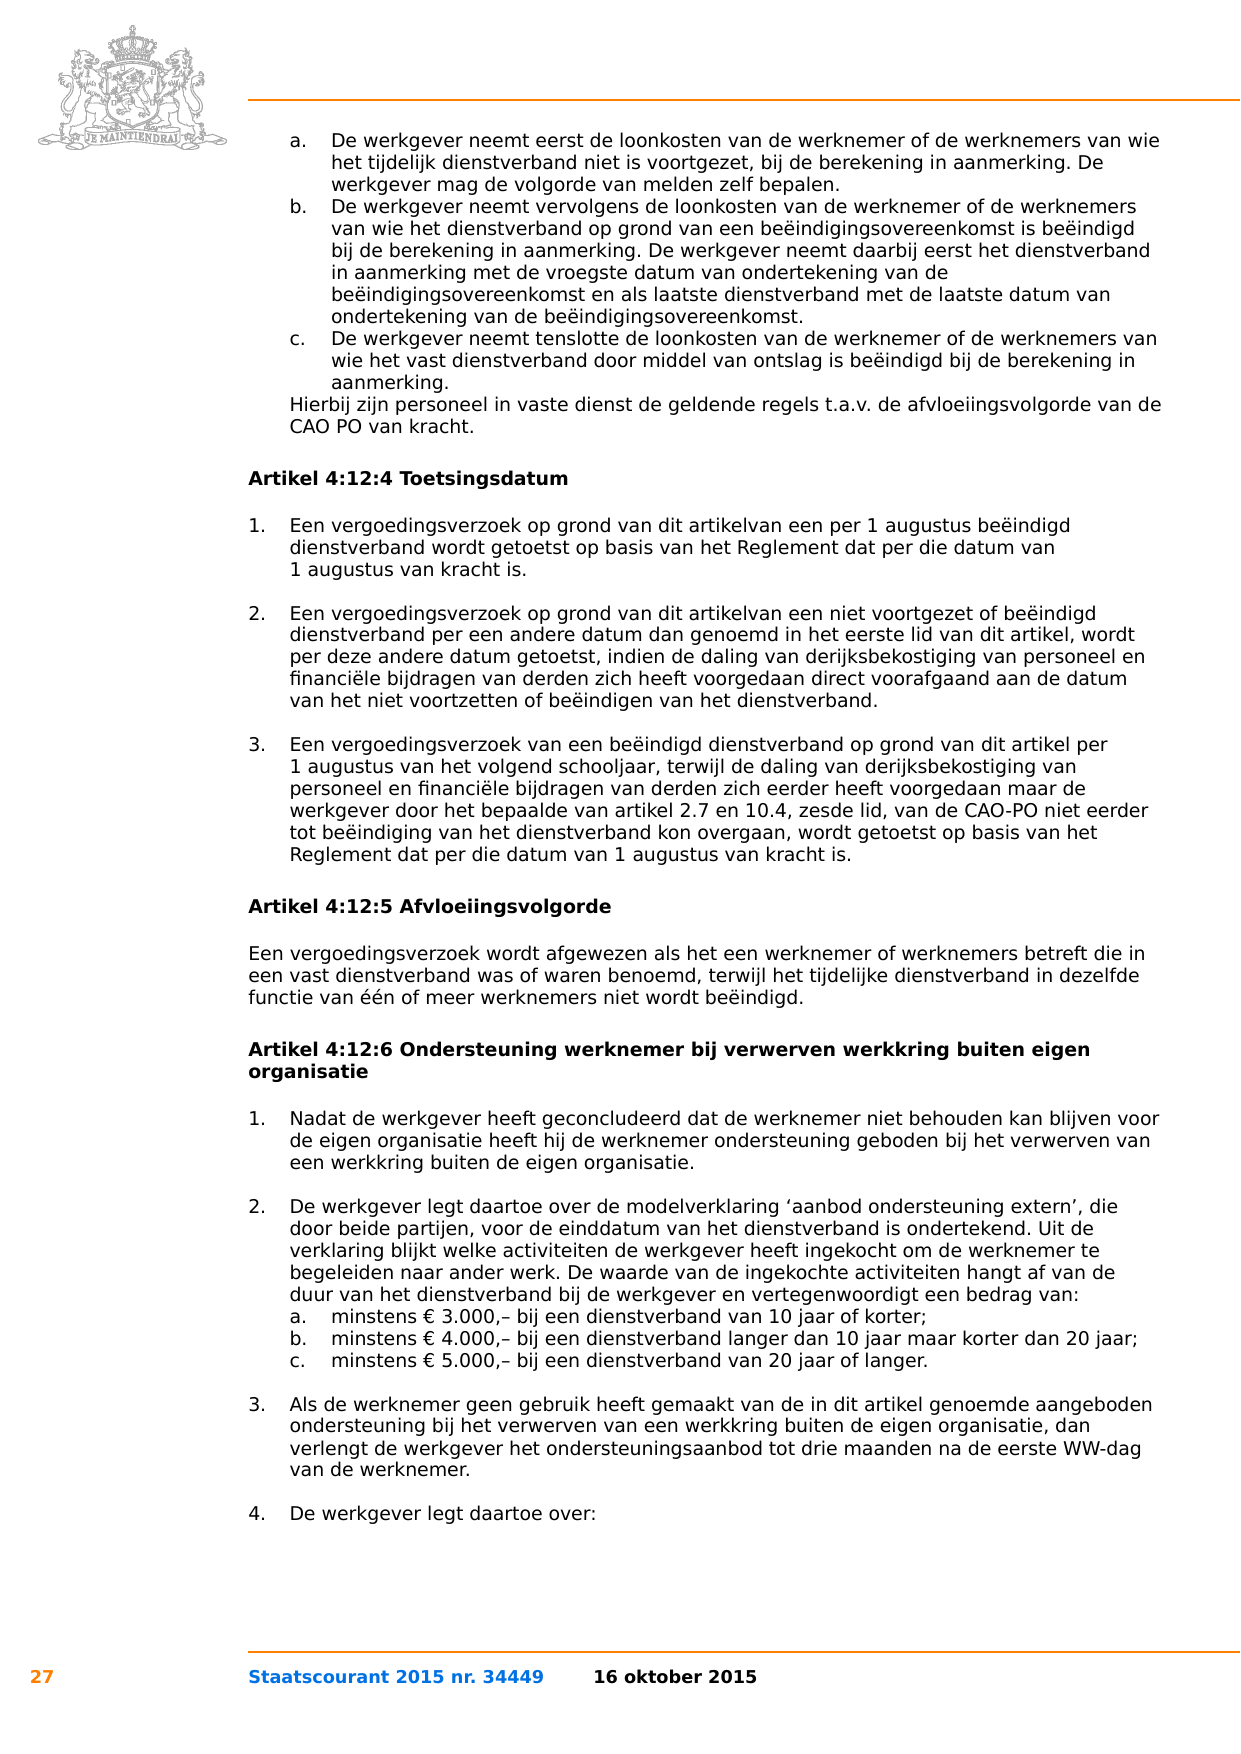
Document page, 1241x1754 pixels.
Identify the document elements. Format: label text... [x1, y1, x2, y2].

subtitle Artikel 4:12:4 Toetsingsdatum [248, 468, 1163, 489]
text Een vergoedingsverzoek wordt afgewezen als het een werknemer of werknemers betreft die in een vast dienstverband was of waren benoemd, terwijl het tijdelijke dienstverband in dezelfde functie van één of meer werknemers niet wordt beëindigd. [248, 943, 1163, 1009]
text c. minstens € 5.000,– bij een dienstverband van 20 jaar of langer. [289, 1349, 1163, 1372]
text b. minstens € 4.000,– bij een dienstverband langer dan 10 jaar maar korter dan 20 jaar; [289, 1328, 1163, 1349]
text 3. Als de werknemer geen gebruik heeft gemaakt van de in dit artikel genoemde aangeboden ondersteuning bij het verwerven van een werkkring buiten de eigen organisatie, dan verlengt de werkgever het ondersteuningsaanbod tot drie maanden na de eerste WW-dag van de werknemer. [248, 1393, 1163, 1481]
text a. minstens € 3.000,– bij een dienstverband van 10 jaar of korter; [289, 1306, 1163, 1328]
text 2. De werkgever legt daartoe over de modelverklaring ‘aanbod ondersteuning extern’, die door beide partijen, voor de einddatum van het dienstverband is ondertekend. Uit de verklaring blijkt welke activiteiten de werkgever heeft ingekocht om de werknemer te begeleiden naar ander werk. De waarde van de ingekochte activiteiten hangt af van de duur van het dienstverband bij de werkgever en vertegenwoordigt een bedrag van: [248, 1196, 1163, 1306]
subtitle Artikel 4:12:6 Ondersteuning werknemer bij verwerven werkkring buiten eigen organisatie [248, 1039, 1163, 1083]
text c. De werkgever neemt tenslotte de loonkosten van de werknemer of de werknemers van wie het vast dienstverband door middel van ontslag is beëindigd bij de berekening in aanmerking. [289, 328, 1163, 394]
text a. De werkgever neemt eerst de loonkosten van de werknemer of de werknemers van wie het tijdelijk dienstverband niet is voortgezet, bij de berekening in aanmerking. De werkgever mag de volgorde van melden zelf bepalen. [289, 130, 1163, 196]
text 4. De werkgever legt daartoe over: [248, 1503, 1163, 1525]
text 1. Nadat de werkgever heeft geconcludeerd dat de werknemer niet behouden kan blijven voor de eigen organisatie heeft hij de werknemer ondersteuning geboden bij het verwerven van een werkkring buiten de eigen organisatie. [248, 1108, 1163, 1174]
text 3. Een vergoedingsverzoek van een beëindigd dienstverband op grond van dit artikel per 1 augustus van het volgend schooljaar, terwijl de daling van derijksbekostiging van personeel en financiële bijdragen van derden zich eerder heeft voorgedaan maar de werkgever door het bepaalde van artikel 2.7 en 10.4, zesde lid, van de CAO-PO niet eerder tot beëindiging van het dienstverband kon overgaan, wordt getoetst op basis van het Reglement dat per die datum van 1 augustus van kracht is. [248, 734, 1163, 866]
picture [38, 25, 227, 150]
text 2. Een vergoedingsverzoek op grond van dit artikelvan een niet voortgezet of beëindigd dienstverband per een andere datum dan genoemd in het eerste lid van dit artikel, wordt per deze andere datum getoetst, indien de daling van derijksbekostiging van personeel en financiële bijdragen van derden zich heeft voorgedaan direct voorafgaand aan de datum van het niet voortzetten of beëindigen van het dienstverband. [248, 602, 1163, 712]
text b. De werkgever neemt vervolgens de loonkosten van de werknemer of de werknemers van wie het dienstverband op grond van een beëindigingsovereenkomst is beëindigd bij de berekening in aanmerking. De werkgever neemt daarbij eerst het dienstverband in aanmerking met de vroegste datum van ondertekening van de beëindigingsovereenkomst en als laatste dienstverband met de laatste datum van ondertekening van de beëindigingsovereenkomst. [289, 196, 1163, 328]
text Hierbij zijn personeel in vaste dienst de geldende regels t.a.v. de afvloeiingsvolgorde van de CAO PO van kracht. [289, 394, 1163, 438]
subtitle Artikel 4:12:5 Afvloeiingsvolgorde [248, 896, 1163, 918]
text 1. Een vergoedingsverzoek op grond van dit artikelvan een per 1 augustus beëindigd dienstverband wordt getoetst op basis van het Reglement dat per die datum van 1 augustus van kracht is. [248, 514, 1163, 581]
